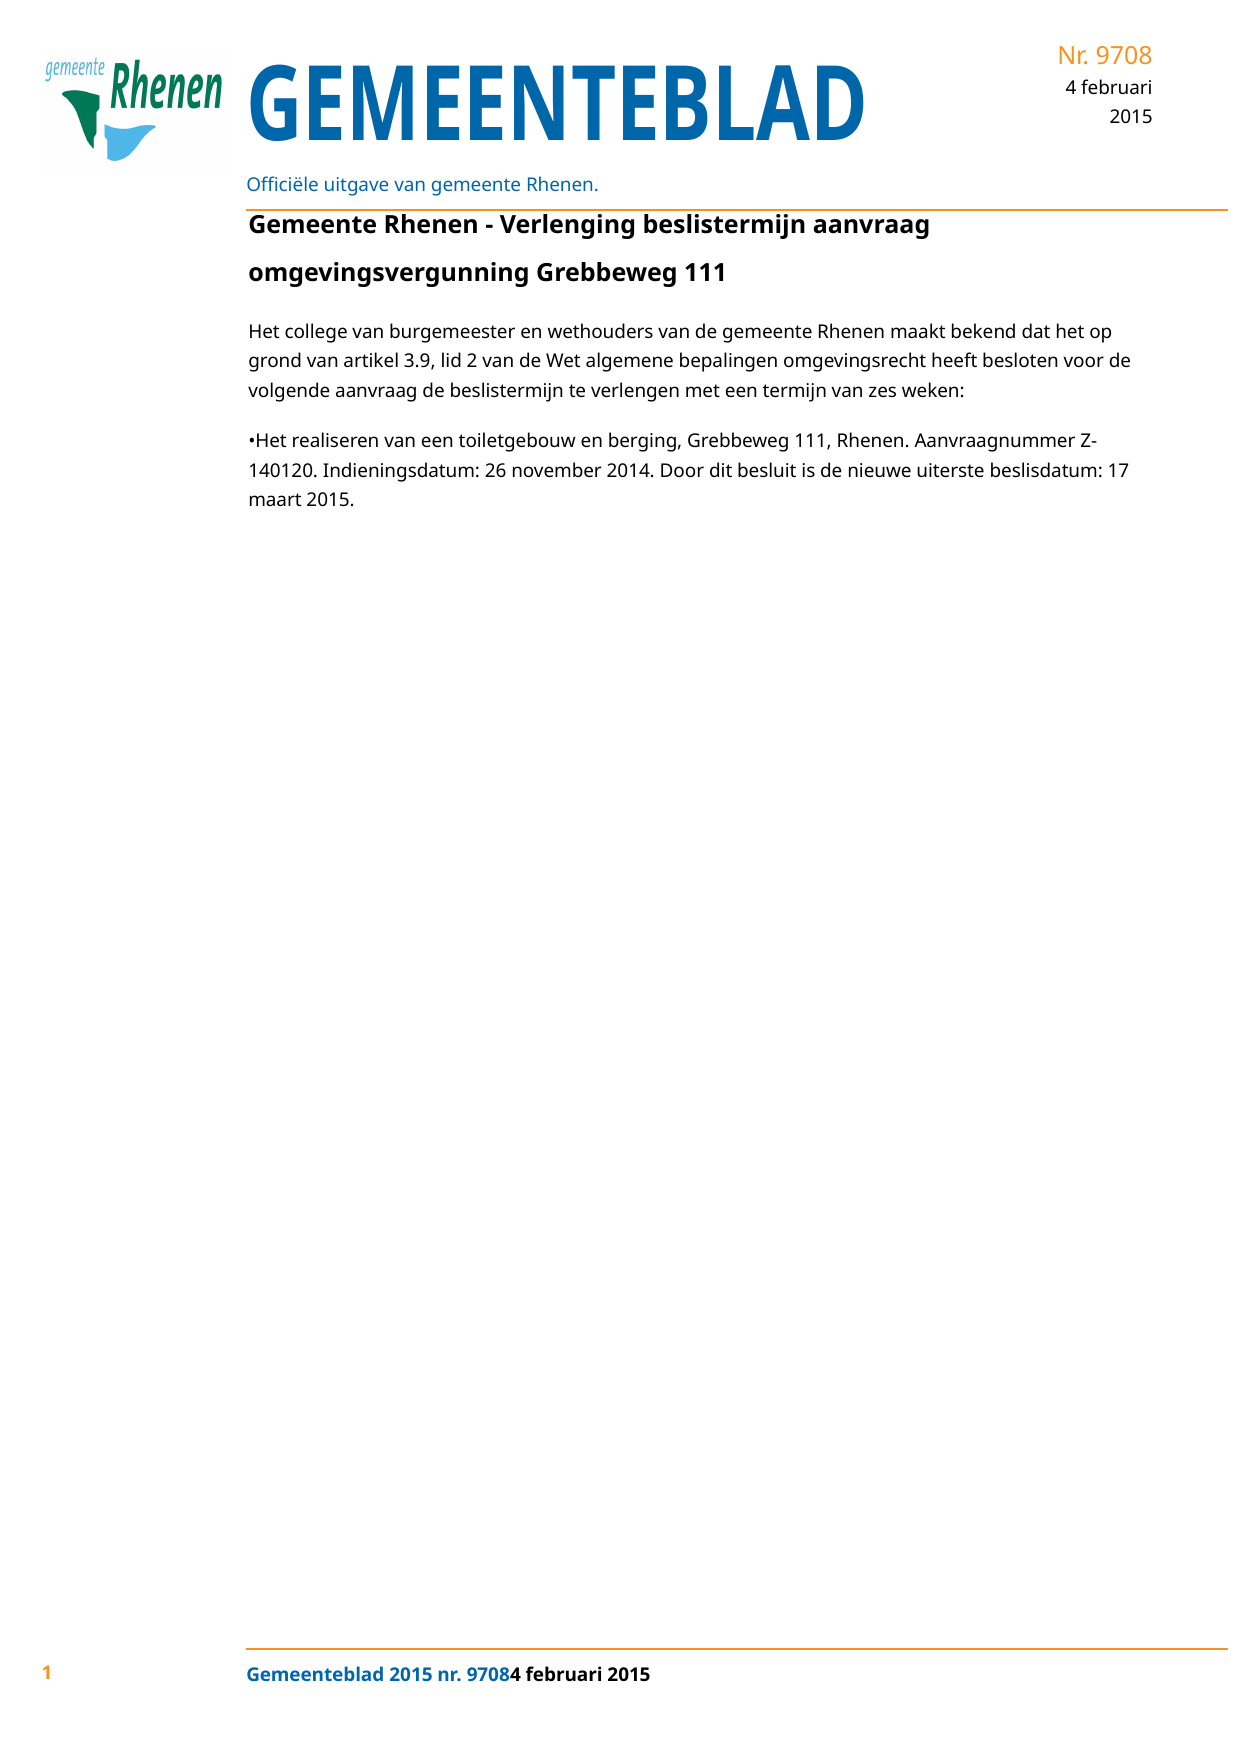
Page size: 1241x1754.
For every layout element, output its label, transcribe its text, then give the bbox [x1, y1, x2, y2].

text •Het realiseren van een toiletgebouw en berging, Grebbeweg 111, Rhenen. Aanvraagnummer Z-140120. Indieningsdatum: 26 november 2014. Door dit besluit is de nieuwe uiterste beslisdatum: 17 maart 2015. [248, 427, 1152, 512]
text Gemeente Rhenen - Verlenging beslistermijn aanvraag omgevingsvergunning Grebbeweg 111 [248, 211, 1152, 288]
picture [41, 47, 231, 172]
text Het college van burgemeester en wethouders van de gemeente Rhenen maakt bekend dat het op grond van artikel 3.9, lid 2 van de Wet algemene bepalingen omgevingsrecht heeft besloten voor de volgende aanvraag de beslistermijn te verlengen met een termijn van zes weken: [248, 318, 1152, 403]
